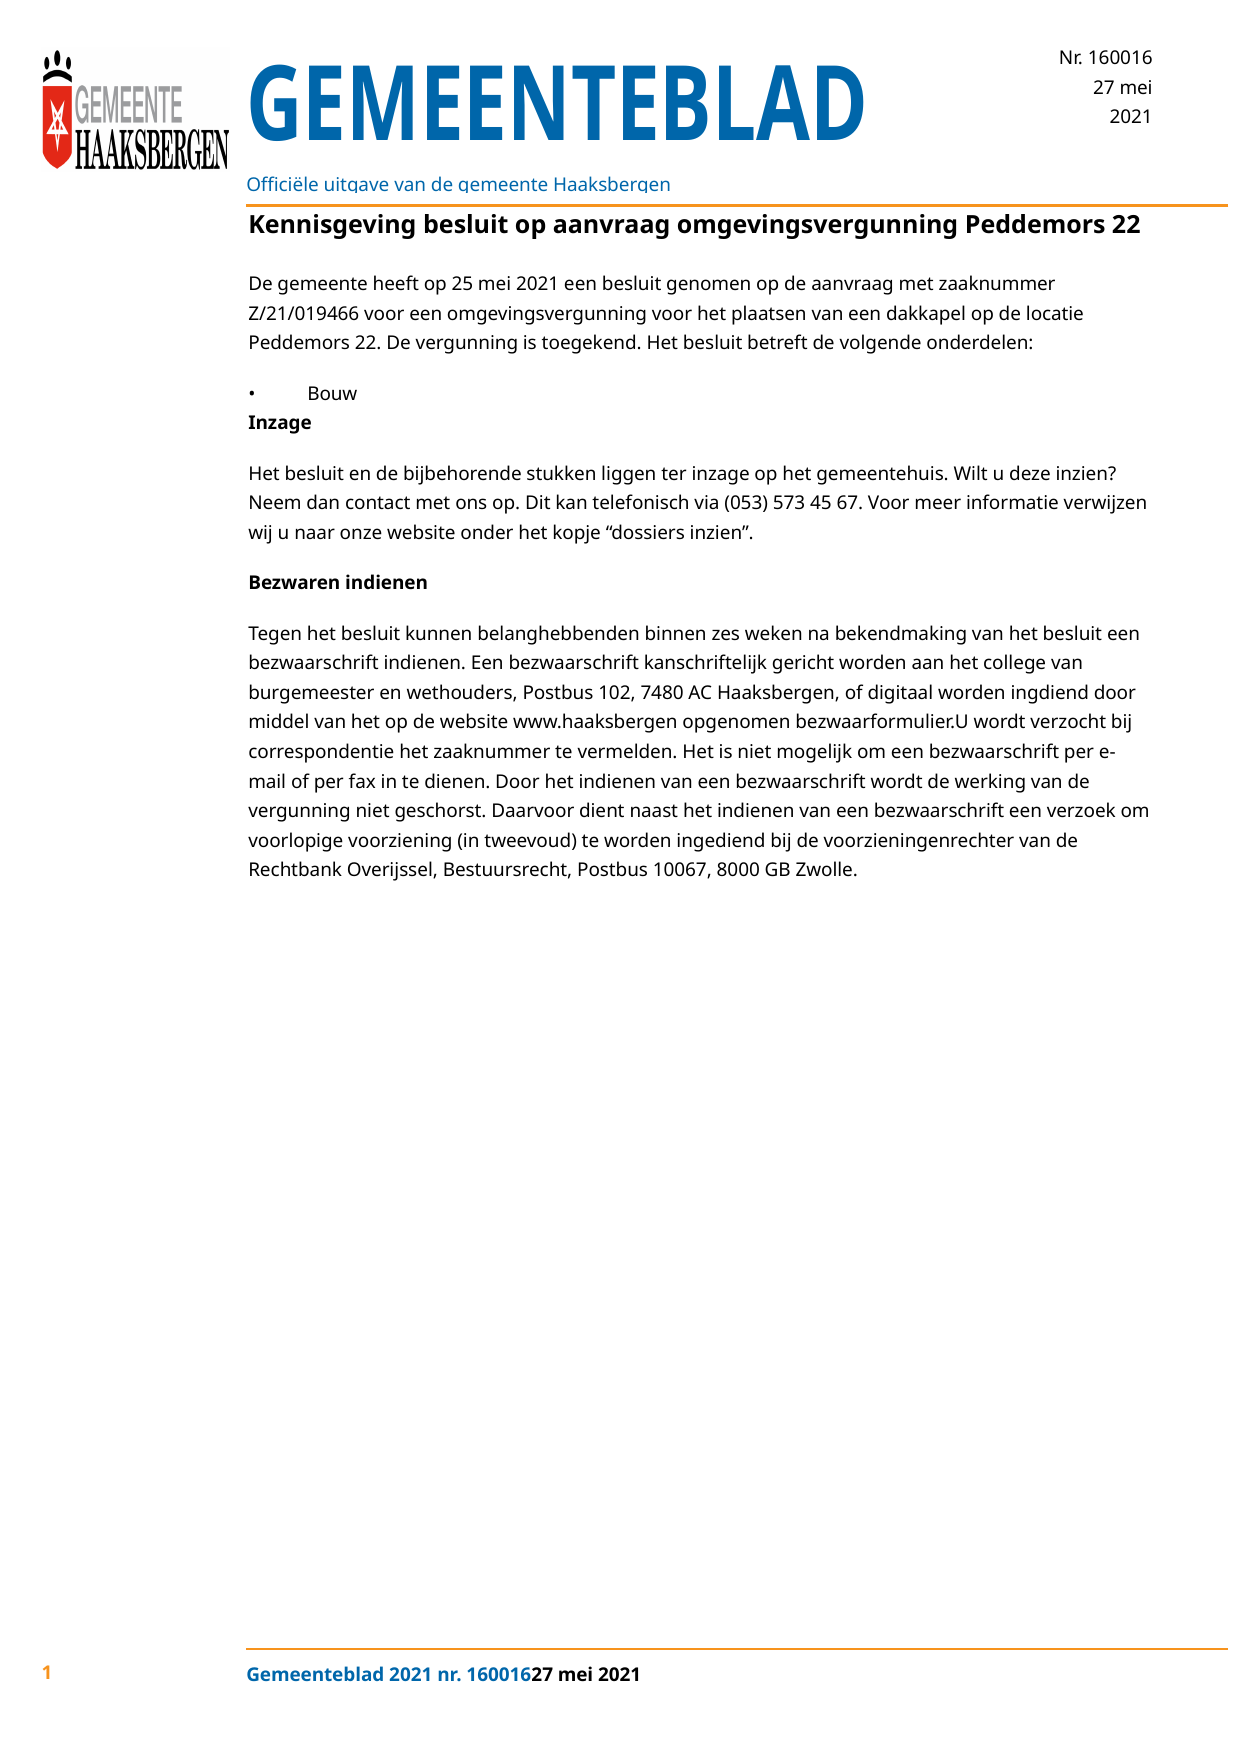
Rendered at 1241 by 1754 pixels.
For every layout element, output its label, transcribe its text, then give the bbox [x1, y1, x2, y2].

text Kennisgeving besluit op aanvraag omgevingsvergunning Peddemors 22 [248, 207, 1152, 241]
text Het besluit en de bijbehorende stukken liggen ter inzage op het gemeentehuis. Wilt u deze inzien? Neem dan contact met ons op. Dit kan telefonisch via (053) 573 45 67. Voor meer informatie verwijzen wij u naar onze website onder het kopje “dossiers inzien”. [248, 460, 1152, 545]
picture [41, 47, 231, 172]
text Bezwaren indienen [248, 569, 1152, 595]
text De gemeente heeft op 25 mei 2021 een besluit genomen op de aanvraag met zaaknummer Z/21/019466 voor een omgevingsvergunning voor het plaatsen van een dakkapel op de locatie Peddemors 22. De vergunning is toegekend. Het besluit betreft de volgende onderdelen: [248, 270, 1152, 355]
list Bouw [248, 380, 1152, 406]
text Tegen het besluit kunnen belanghebbenden binnen zes weken na bekendmaking van het besluit een bezwaarschrift indienen. Een bezwaarschrift kanschriftelijk gericht worden aan het college van burgemeester en wethouders, Postbus 102, 7480 AC Haaksbergen, of digitaal worden ingdiend door middel van het op de website www.haaksbergen opgenomen bezwaarformulier.U wordt verzocht bij correspondentie het zaaknummer te vermelden. Het is niet mogelijk om een bezwaarschrift per e-mail of per fax in te dienen. Door het indienen van een bezwaarschrift wordt de werking van de vergunning niet geschorst. Daarvoor dient naast het indienen van een bezwaarschrift een verzoek om voorlopige voorziening (in tweevoud) te worden ingediend bij de voorzieningenrechter van de Rechtbank Overijssel, Bestuursrecht, Postbus 10067, 8000 GB Zwolle. [248, 620, 1152, 882]
text Inzage [248, 409, 1152, 435]
